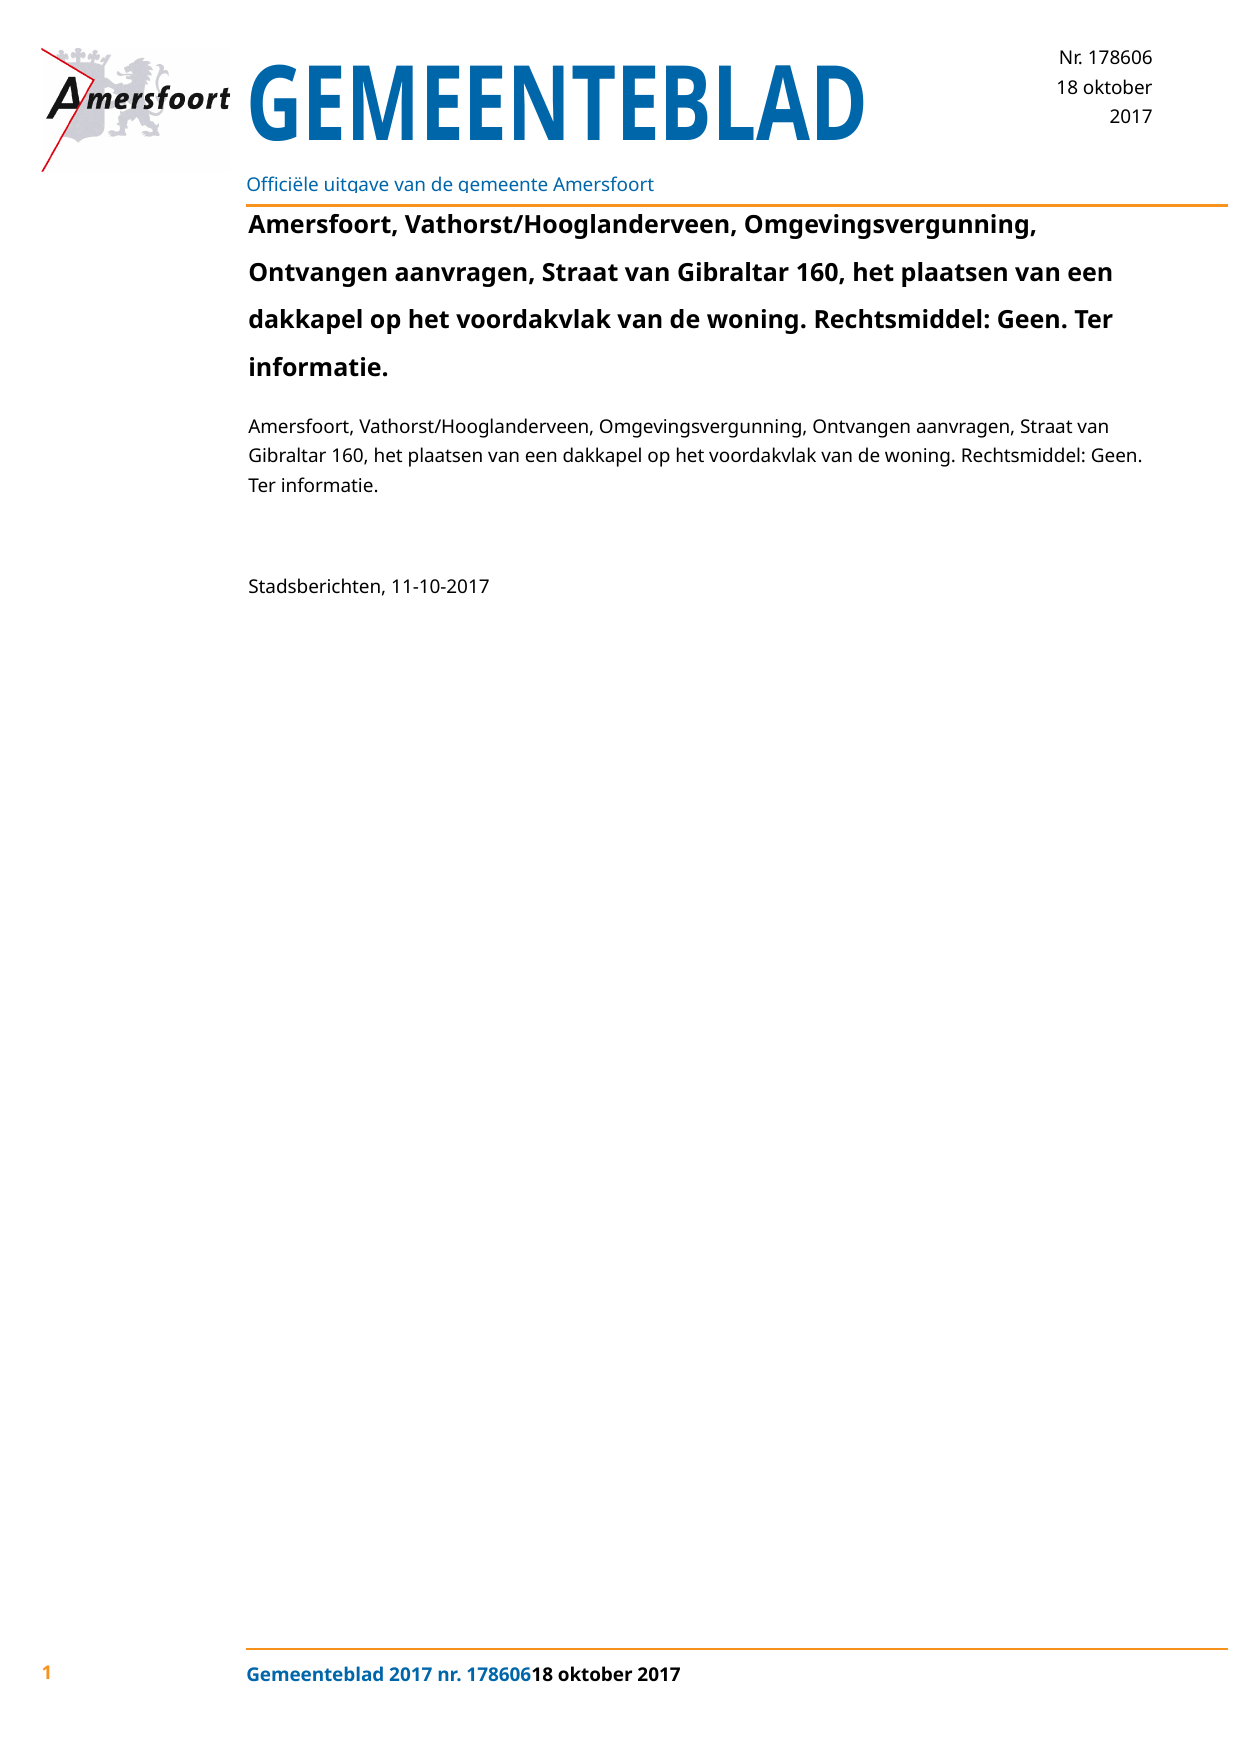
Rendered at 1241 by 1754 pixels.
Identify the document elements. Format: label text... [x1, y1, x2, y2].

text Stadsberichten, 11-10-2017 [248, 573, 1152, 599]
text Amersfoort, Vathorst/Hooglanderveen, Omgevingsvergunning, Ontvangen aanvragen, Straat van Gibraltar 160, het plaatsen van een dakkapel op het voordakvlak van de woning. Rechtsmiddel: Geen. Ter informatie. [248, 207, 1152, 384]
picture [41, 47, 231, 172]
text Amersfoort, Vathorst/Hooglanderveen, Omgevingsvergunning, Ontvangen aanvragen, Straat van Gibraltar 160, het plaatsen van een dakkapel op het voordakvlak van de woning. Rechtsmiddel: Geen. Ter informatie. [248, 413, 1152, 498]
